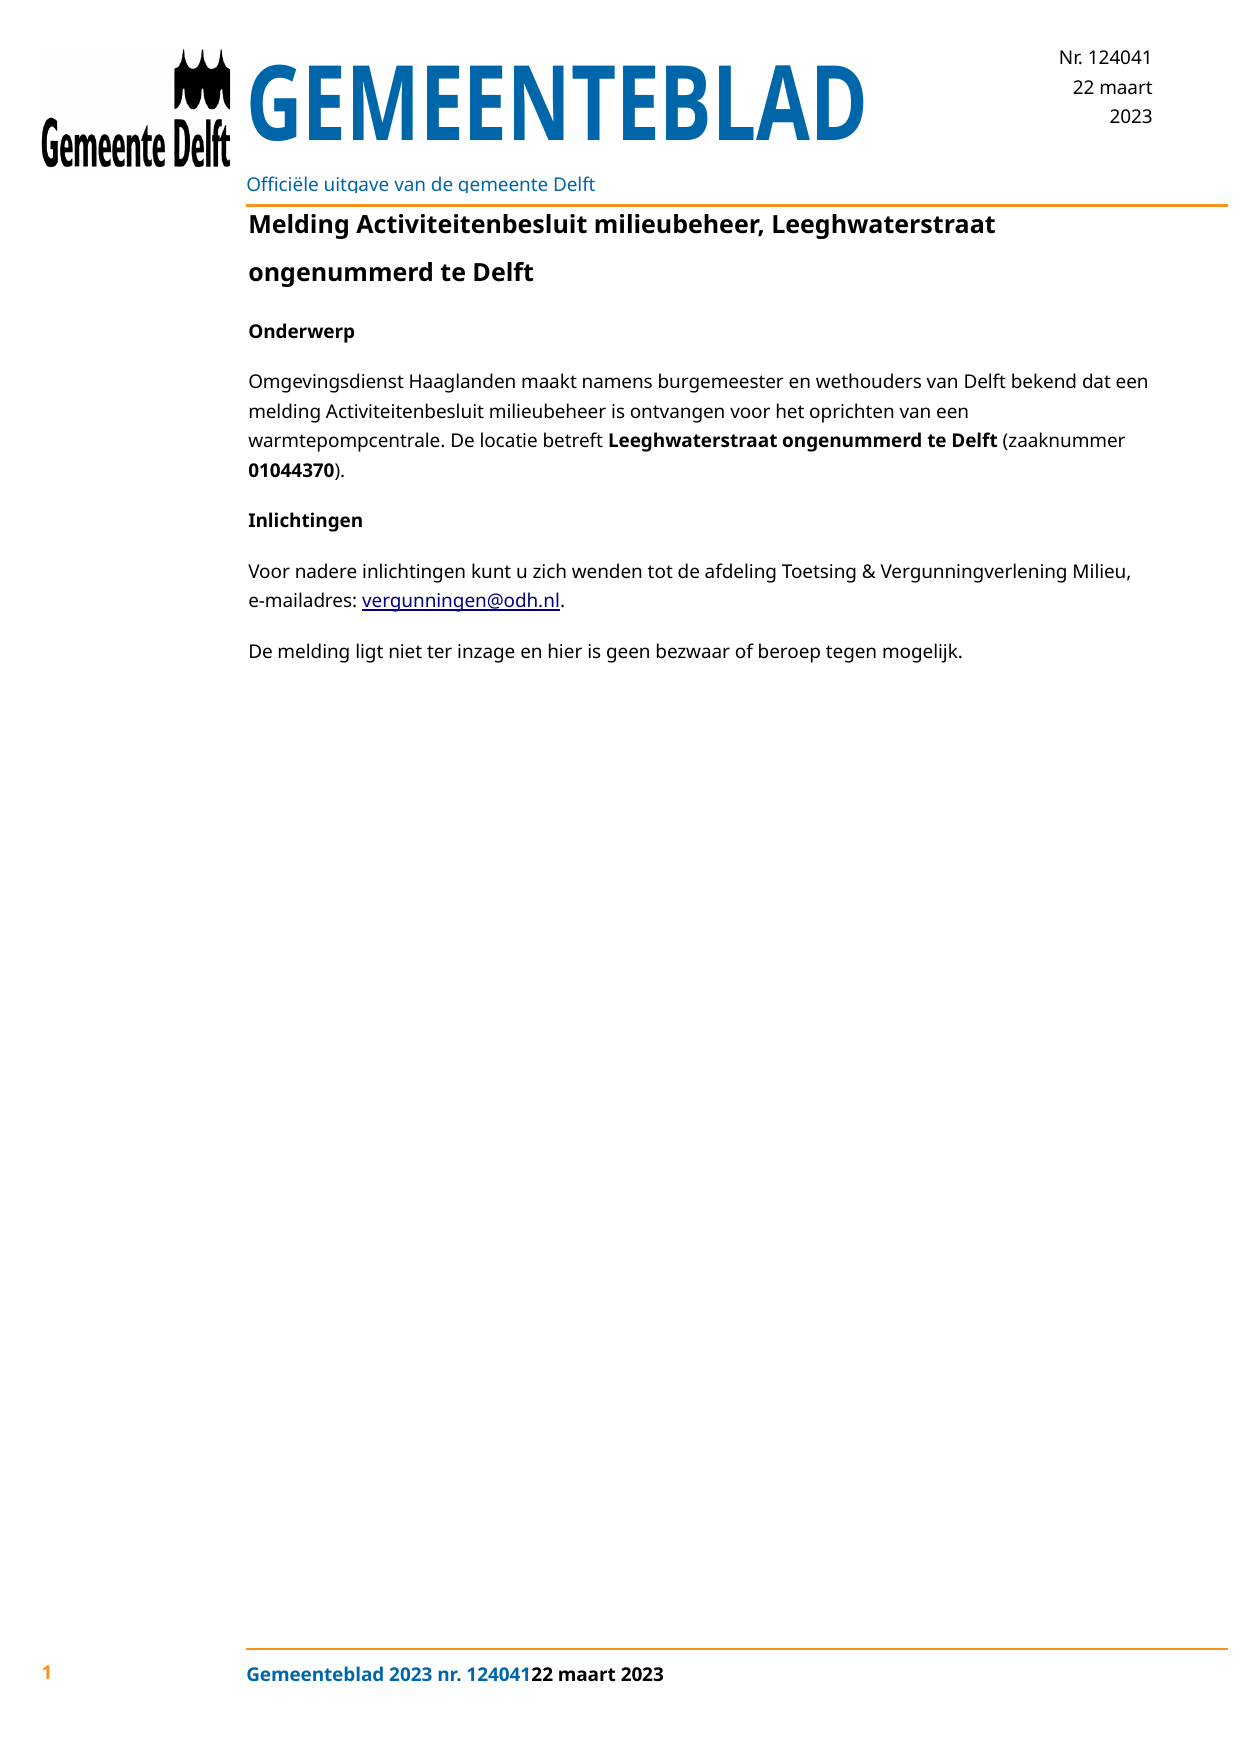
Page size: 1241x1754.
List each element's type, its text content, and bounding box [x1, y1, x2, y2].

text Inlichtingen [248, 507, 1152, 533]
text Voor nadere inlichtingen kunt u zich wenden tot de afdeling Toetsing & Vergunningverlening Milieu, e-mailadres: vergunningen@odh.nl. [248, 558, 1152, 613]
text Melding Activiteitenbesluit milieubeheer, Leeghwaterstraat ongenummerd te Delft [248, 207, 1152, 288]
text Omgevingsdienst Haaglanden maakt namens burgemeester en wethouders van Delft bekend dat een melding Activiteitenbesluit milieubeheer is ontvangen voor het oprichten van een warmtepompcentrale. De locatie betreft Leeghwaterstraat ongenummerd te Delft (zaaknummer 01044370). [248, 368, 1152, 483]
picture [41, 47, 231, 172]
text Onderwerp [248, 318, 1152, 344]
text De melding ligt niet ter inzage en hier is geen bezwaar of beroep tegen mogelijk. [248, 638, 1152, 664]
